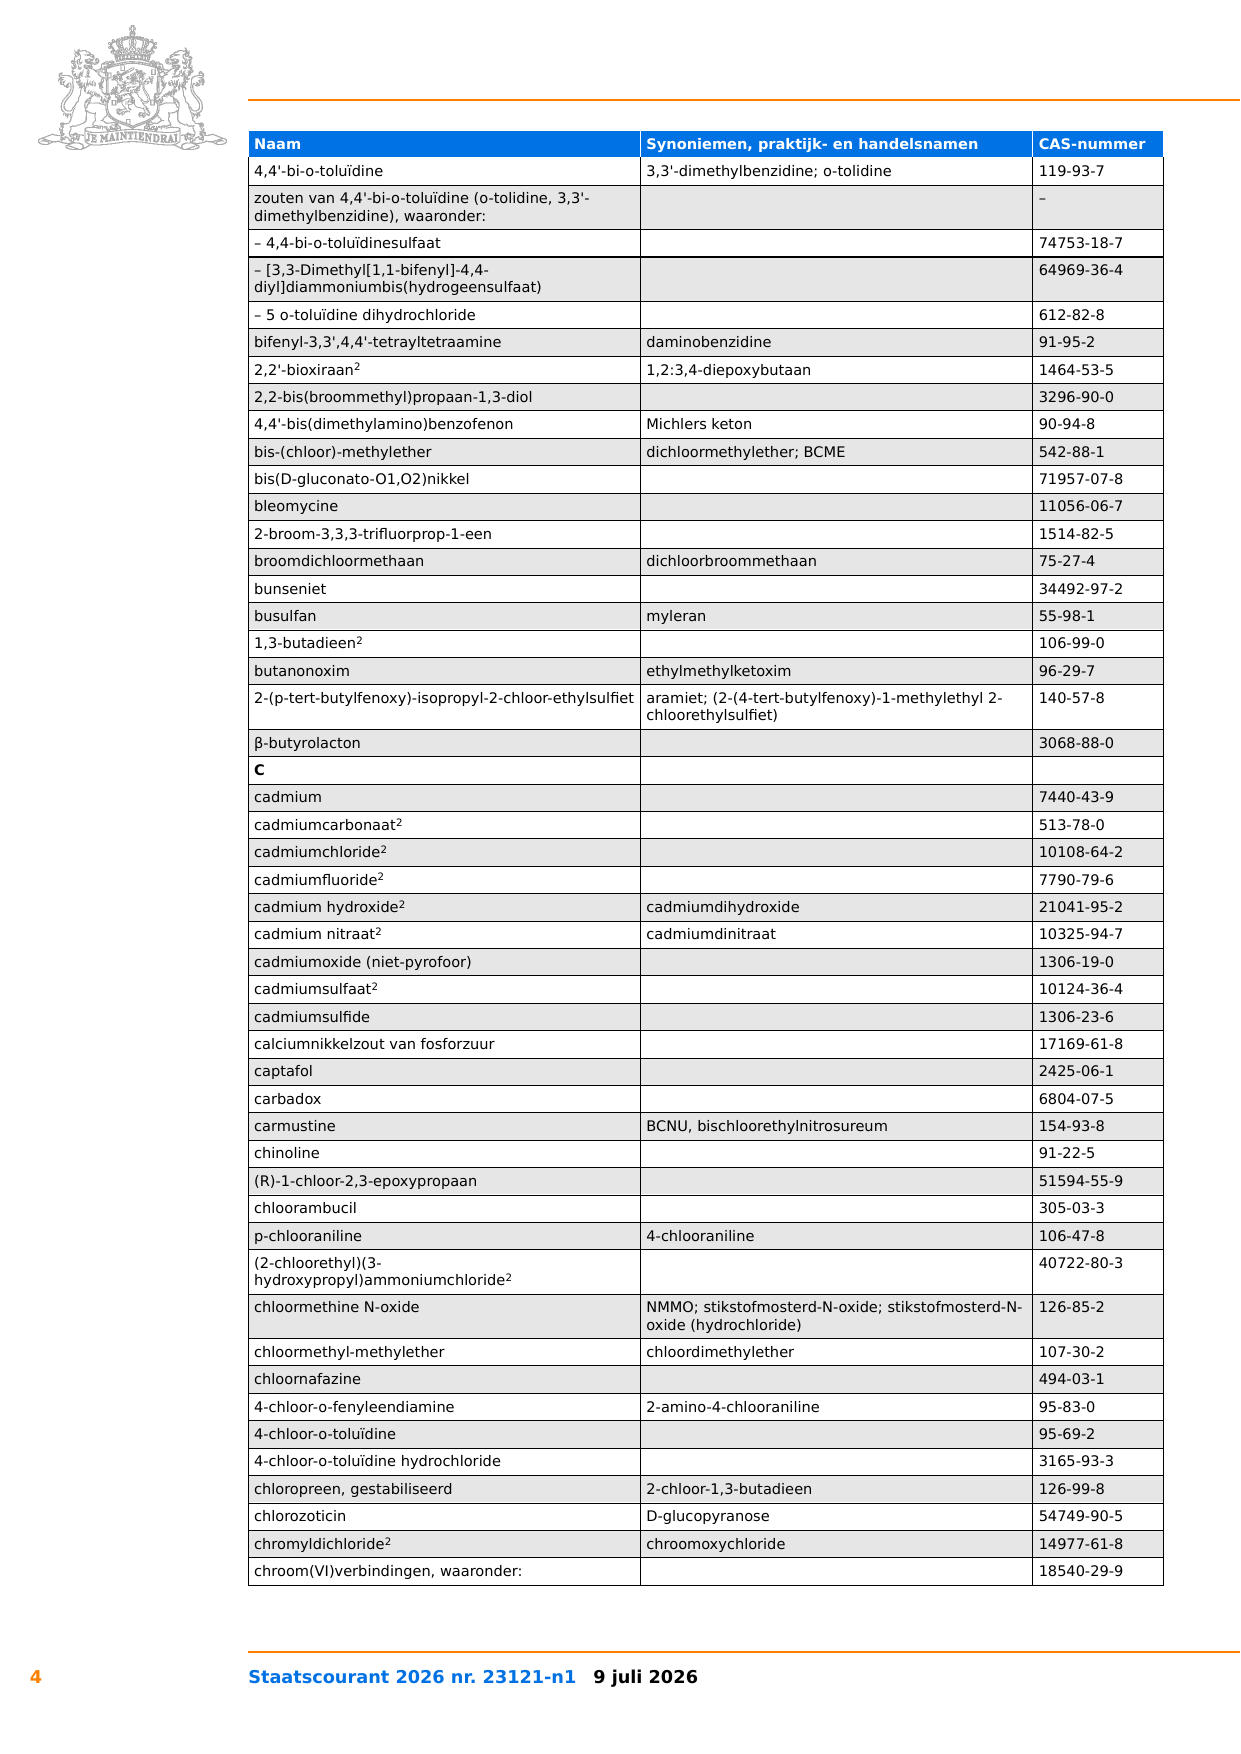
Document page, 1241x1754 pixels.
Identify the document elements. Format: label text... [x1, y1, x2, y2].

table_cell [641, 1196, 1032, 1222]
table_cell cadmiumfluoride2 [249, 867, 640, 893]
table_cell chloormethyl-methylether [249, 1339, 640, 1365]
table_cell [641, 494, 1032, 520]
table_cell 55-98-1 [1033, 603, 1163, 629]
table_cell 3068-88-0 [1033, 730, 1163, 756]
table_cell 107-30-2 [1033, 1339, 1163, 1365]
table_cell 1306-19-0 [1033, 949, 1163, 975]
table_cell carbadox [249, 1086, 640, 1112]
table_cell chinoline [249, 1141, 640, 1167]
table_cell 2,2'-bioxiraan2 [249, 357, 640, 383]
table_cell [641, 949, 1032, 975]
table_cell 3296-90-0 [1033, 384, 1163, 410]
table_cell 542-88-1 [1033, 439, 1163, 465]
table_cell 3,3'-dimethylbenzidine; o-tolidine [641, 158, 1032, 185]
table_cell 106-99-0 [1033, 631, 1163, 657]
table_cell [641, 730, 1032, 756]
table_cell p-chlooraniline [249, 1223, 640, 1249]
table_cell ethylmethylketoxim [641, 658, 1032, 684]
table_cell [641, 1449, 1032, 1475]
table_cell broomdichloormethaan [249, 549, 640, 575]
table_cell 7440-43-9 [1033, 785, 1163, 811]
table_cell cadmiumoxide (niet-pyrofoor) [249, 949, 640, 975]
table_cell 612-82-8 [1033, 302, 1163, 328]
table_cell 2,2-bis(broommethyl)propaan-1,3-diol [249, 384, 640, 410]
table_cell 34492-97-2 [1033, 576, 1163, 602]
table_cell 4-chlooraniline [641, 1223, 1032, 1249]
table_cell – [3,3-Dimethyl[1,1-bifenyl]-4,4-diyl]diammoniumbis(hydrogeensulfaat) [249, 258, 640, 301]
table_cell [641, 1141, 1032, 1167]
table_cell 494-03-1 [1033, 1366, 1163, 1393]
table_cell [641, 521, 1032, 547]
table_cell busulfan [249, 603, 640, 629]
table_cell 14977-61-8 [1033, 1531, 1163, 1557]
table_cell 51594-55-9 [1033, 1168, 1163, 1194]
table_cell 21041-95-2 [1033, 894, 1163, 921]
table_cell [641, 1004, 1032, 1030]
table_cell 11056-06-7 [1033, 494, 1163, 520]
table_cell 10124-36-4 [1033, 976, 1163, 1003]
table_cell chloordimethylether [641, 1339, 1032, 1365]
table_cell [641, 576, 1032, 602]
table_cell 40722-80-3 [1033, 1250, 1163, 1294]
table_cell 91-22-5 [1033, 1141, 1163, 1167]
table_cell [641, 839, 1032, 866]
table_cell zouten van 4,4'-bi-o-toluïdine (o-tolidine, 3,3'-dimethylbenzidine), waaronder: [249, 186, 640, 229]
table_cell myleran [641, 603, 1032, 629]
table_cell [641, 302, 1032, 328]
table_cell calciumnikkelzout van fosforzuur [249, 1031, 640, 1057]
table_cell 71957-07-8 [1033, 466, 1163, 493]
table_cell [1033, 757, 1163, 783]
table_cell [641, 466, 1032, 493]
table_cell chloorambucil [249, 1196, 640, 1222]
table_cell NMMO; stikstofmosterd-N-oxide; stikstofmosterd-N-oxide (hydrochloride) [641, 1295, 1032, 1338]
table_cell [641, 1168, 1032, 1194]
table_cell 140-57-8 [1033, 685, 1163, 729]
table_cell [641, 384, 1032, 410]
table_cell 90-94-8 [1033, 411, 1163, 438]
table_cell 4,4'-bis(dimethylamino)benzofenon [249, 411, 640, 438]
table_cell captafol [249, 1059, 640, 1085]
table_cell [641, 812, 1032, 838]
table_cell 95-69-2 [1033, 1421, 1163, 1448]
table_cell 7790-79-6 [1033, 867, 1163, 893]
table_cell [641, 1031, 1032, 1057]
table_cell cadmiumdinitraat [641, 922, 1032, 948]
table_cell [641, 757, 1032, 783]
table_cell bis-(chloor)-methylether [249, 439, 640, 465]
table_cell bis(D-gluconato-O1,O2)nikkel [249, 466, 640, 493]
table_cell 4-chloor-o-fenyleendiamine [249, 1394, 640, 1420]
table_cell 91-95-2 [1033, 329, 1163, 356]
table_cell cadmiumsulfide [249, 1004, 640, 1030]
table_cell C [249, 757, 640, 783]
table_cell cadmiumsulfaat2 [249, 976, 640, 1003]
table_cell dichloorbroommethaan [641, 549, 1032, 575]
table_cell 17169-61-8 [1033, 1031, 1163, 1057]
table_cell – 5 o-toluïdine dihydrochloride [249, 302, 640, 328]
table_header CAS-nummer [1033, 131, 1163, 157]
table_cell [641, 1558, 1032, 1584]
table_cell β-butyrolacton [249, 730, 640, 756]
table_cell 1,2:3,4-diepoxybutaan [641, 357, 1032, 383]
table_cell aramiet; (2-(4-tert-butylfenoxy)-1-methylethyl 2-chloorethylsulfiet) [641, 685, 1032, 729]
table_cell dichloormethylether; BCME [641, 439, 1032, 465]
table_cell (2-chloorethyl)(3-hydroxypropyl)ammoniumchloride2 [249, 1250, 640, 1294]
table_cell 74753-18-7 [1033, 230, 1163, 256]
table_header Naam [249, 131, 640, 157]
table_cell 10108-64-2 [1033, 839, 1163, 866]
table_cell cadmium [249, 785, 640, 811]
table_cell 2-amino-4-chlooraniline [641, 1394, 1032, 1420]
table_cell 96-29-7 [1033, 658, 1163, 684]
table_cell 95-83-0 [1033, 1394, 1163, 1420]
table_cell bunseniet [249, 576, 640, 602]
table_cell cadmiumdihydroxide [641, 894, 1032, 921]
table_cell [641, 186, 1032, 229]
table_cell [641, 230, 1032, 256]
table_cell BCNU, bischloorethylnitrosureum [641, 1113, 1032, 1140]
table_cell 2-broom-3,3,3-trifluorprop-1-een [249, 521, 640, 547]
table_cell 54749-90-5 [1033, 1504, 1163, 1530]
table_cell 126-85-2 [1033, 1295, 1163, 1338]
table_cell 6804-07-5 [1033, 1086, 1163, 1112]
table_cell butanonoxim [249, 658, 640, 684]
table_cell 18540-29-9 [1033, 1558, 1163, 1584]
table_cell 75-27-4 [1033, 549, 1163, 575]
table_cell 64969-36-4 [1033, 258, 1163, 301]
table_cell chlorozoticin [249, 1504, 640, 1530]
table_cell [641, 1059, 1032, 1085]
table_cell 10325-94-7 [1033, 922, 1163, 948]
table_cell cadmium hydroxide2 [249, 894, 640, 921]
table_cell 4-chloor-o-toluïdine [249, 1421, 640, 1448]
table_cell 305-03-3 [1033, 1196, 1163, 1222]
table_cell [641, 976, 1032, 1003]
table_cell chloropreen, gestabiliseerd [249, 1476, 640, 1502]
table_cell [641, 1086, 1032, 1112]
table_cell 4-chloor-o-toluïdine hydrochloride [249, 1449, 640, 1475]
table_cell chroomoxychloride [641, 1531, 1032, 1557]
table_cell cadmium nitraat2 [249, 922, 640, 948]
table_cell 3165-93-3 [1033, 1449, 1163, 1475]
table_cell 4,4'-bi-o-toluïdine [249, 158, 640, 185]
table_cell [641, 258, 1032, 301]
table_cell [641, 785, 1032, 811]
table_cell [641, 867, 1032, 893]
table_cell cadmiumchloride2 [249, 839, 640, 866]
table_cell Michlers keton [641, 411, 1032, 438]
table_cell 106-47-8 [1033, 1223, 1163, 1249]
table_cell chromyldichloride2 [249, 1531, 640, 1557]
table_cell 1306-23-6 [1033, 1004, 1163, 1030]
table_header Synoniemen, praktijk- en handelsnamen [641, 131, 1032, 157]
table_cell 154-93-8 [1033, 1113, 1163, 1140]
table_cell – 4,4-bi-o-toluïdinesulfaat [249, 230, 640, 256]
table_cell 119-93-7 [1033, 158, 1163, 185]
table_cell 2-chloor-1,3-butadieen [641, 1476, 1032, 1502]
table_cell chloormethine N-oxide [249, 1295, 640, 1338]
table_cell 126-99-8 [1033, 1476, 1163, 1502]
table_cell bifenyl-3,3',4,4'-tetrayltetraamine [249, 329, 640, 356]
table_cell [641, 1421, 1032, 1448]
table_cell cadmiumcarbonaat2 [249, 812, 640, 838]
table_cell daminobenzidine [641, 329, 1032, 356]
table_cell D-glucopyranose [641, 1504, 1032, 1530]
table_cell chloornafazine [249, 1366, 640, 1393]
table_cell (R)-1-chloor-2,3-epoxypropaan [249, 1168, 640, 1194]
table_cell bleomycine [249, 494, 640, 520]
table_cell – [1033, 186, 1163, 229]
table_cell 1514-82-5 [1033, 521, 1163, 547]
table_cell 513-78-0 [1033, 812, 1163, 838]
table_cell [641, 631, 1032, 657]
table_cell 2-(p-tert-butylfenoxy)-isopropyl-2-chloor-ethylsulfiet [249, 685, 640, 729]
table_cell carmustine [249, 1113, 640, 1140]
table_cell 1,3-butadieen2 [249, 631, 640, 657]
picture [38, 25, 227, 150]
table_cell chroom(VI)verbindingen, waaronder: [249, 1558, 640, 1584]
table_cell [641, 1366, 1032, 1393]
table_cell 2425-06-1 [1033, 1059, 1163, 1085]
table_cell 1464-53-5 [1033, 357, 1163, 383]
table_cell [641, 1250, 1032, 1294]
